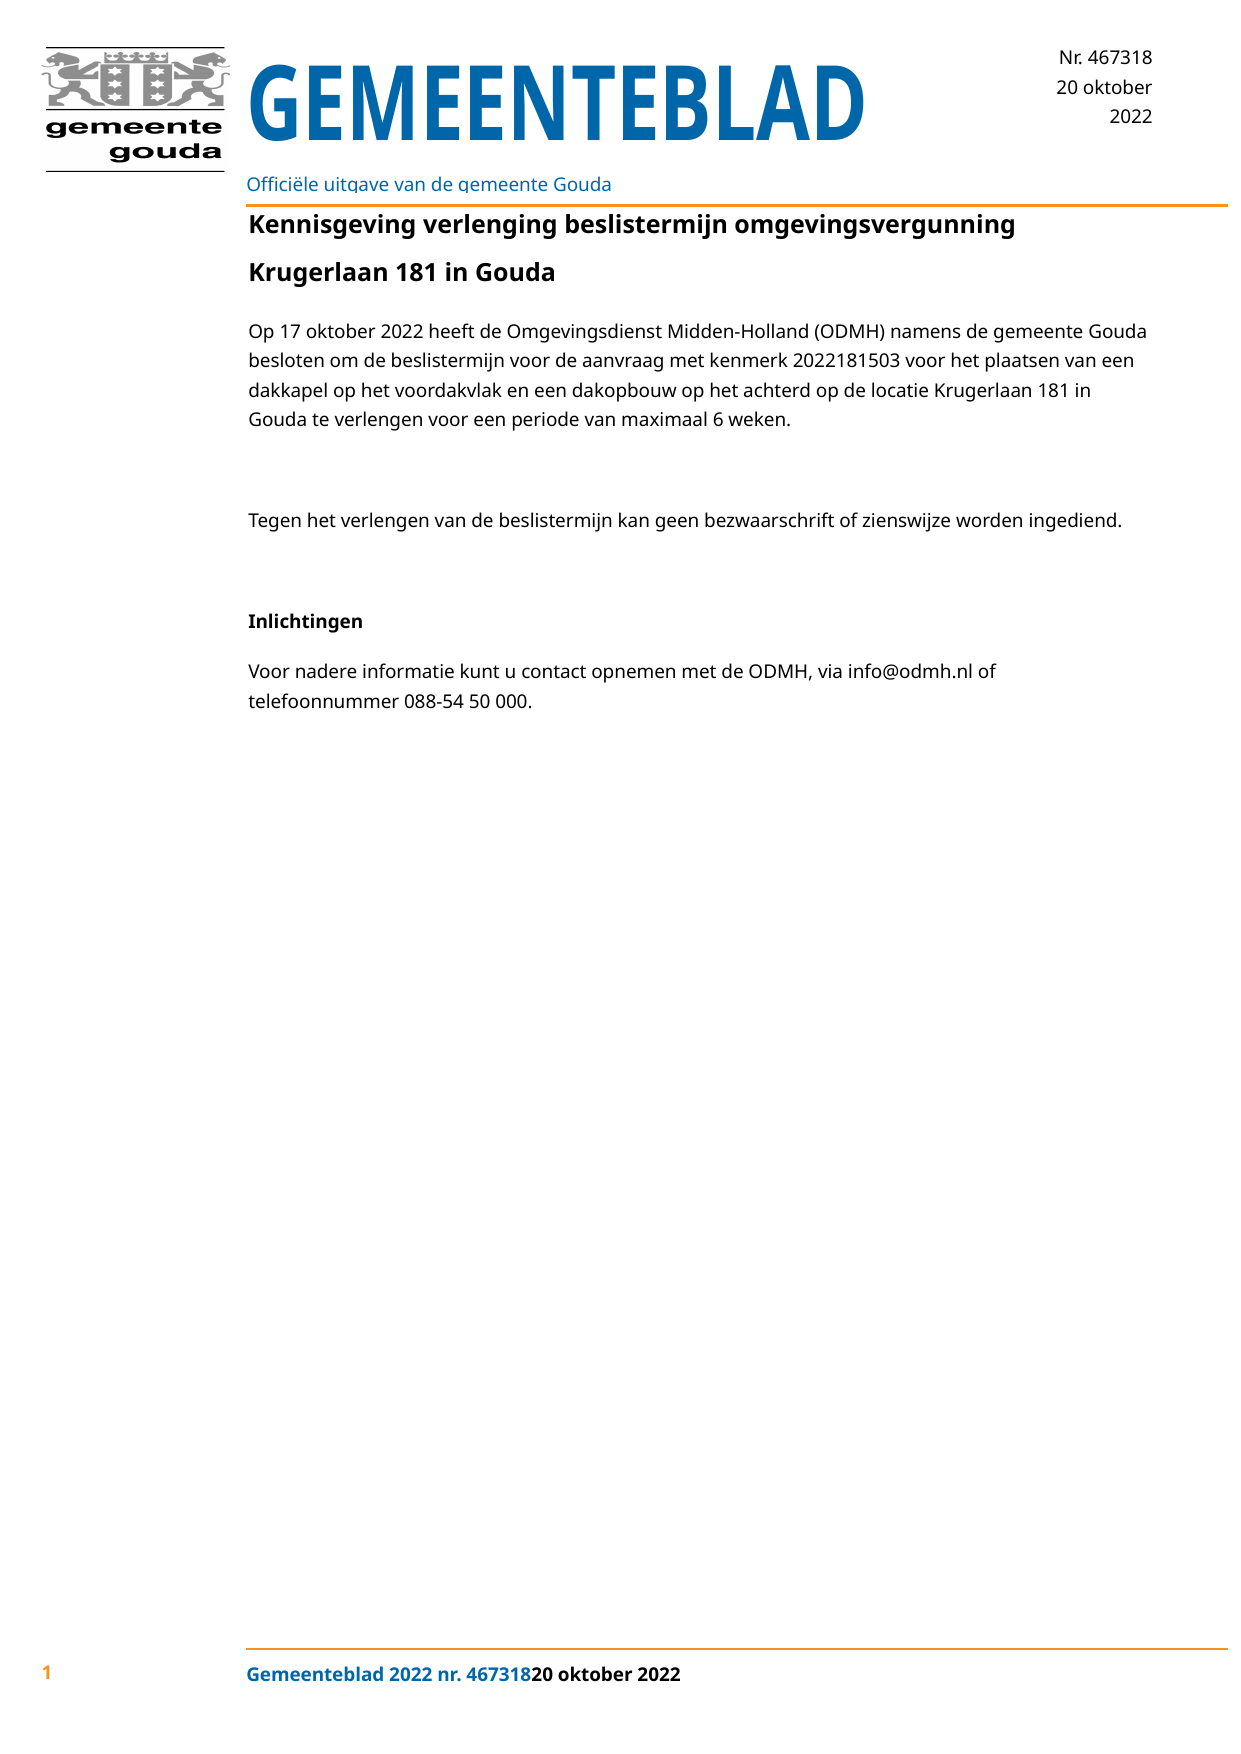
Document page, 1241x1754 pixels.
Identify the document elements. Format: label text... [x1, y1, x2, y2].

text Tegen het verlengen van de beslistermijn kan geen bezwaarschrift of zienswijze worden ingediend. [248, 507, 1152, 533]
text Kennisgeving verlenging beslistermijn omgevingsvergunning Krugerlaan 181 in Gouda [248, 207, 1152, 288]
text Inlichtingen [248, 608, 1152, 634]
picture [41, 47, 231, 172]
text Op 17 oktober 2022 heeft de Omgevingsdienst Midden-Holland (ODMH) namens de gemeente Gouda besloten om de beslistermijn voor de aanvraag met kenmerk 2022181503 voor het plaatsen van een dakkapel op het voordakvlak en een dakopbouw op het achterd op de locatie Krugerlaan 181 in Gouda te verlengen voor een periode van maximaal 6 weken. [248, 318, 1152, 432]
text Voor nadere informatie kunt u contact opnemen met de ODMH, via info@odmh.nl of telefoonnummer 088-54 50 000. [248, 659, 1152, 714]
